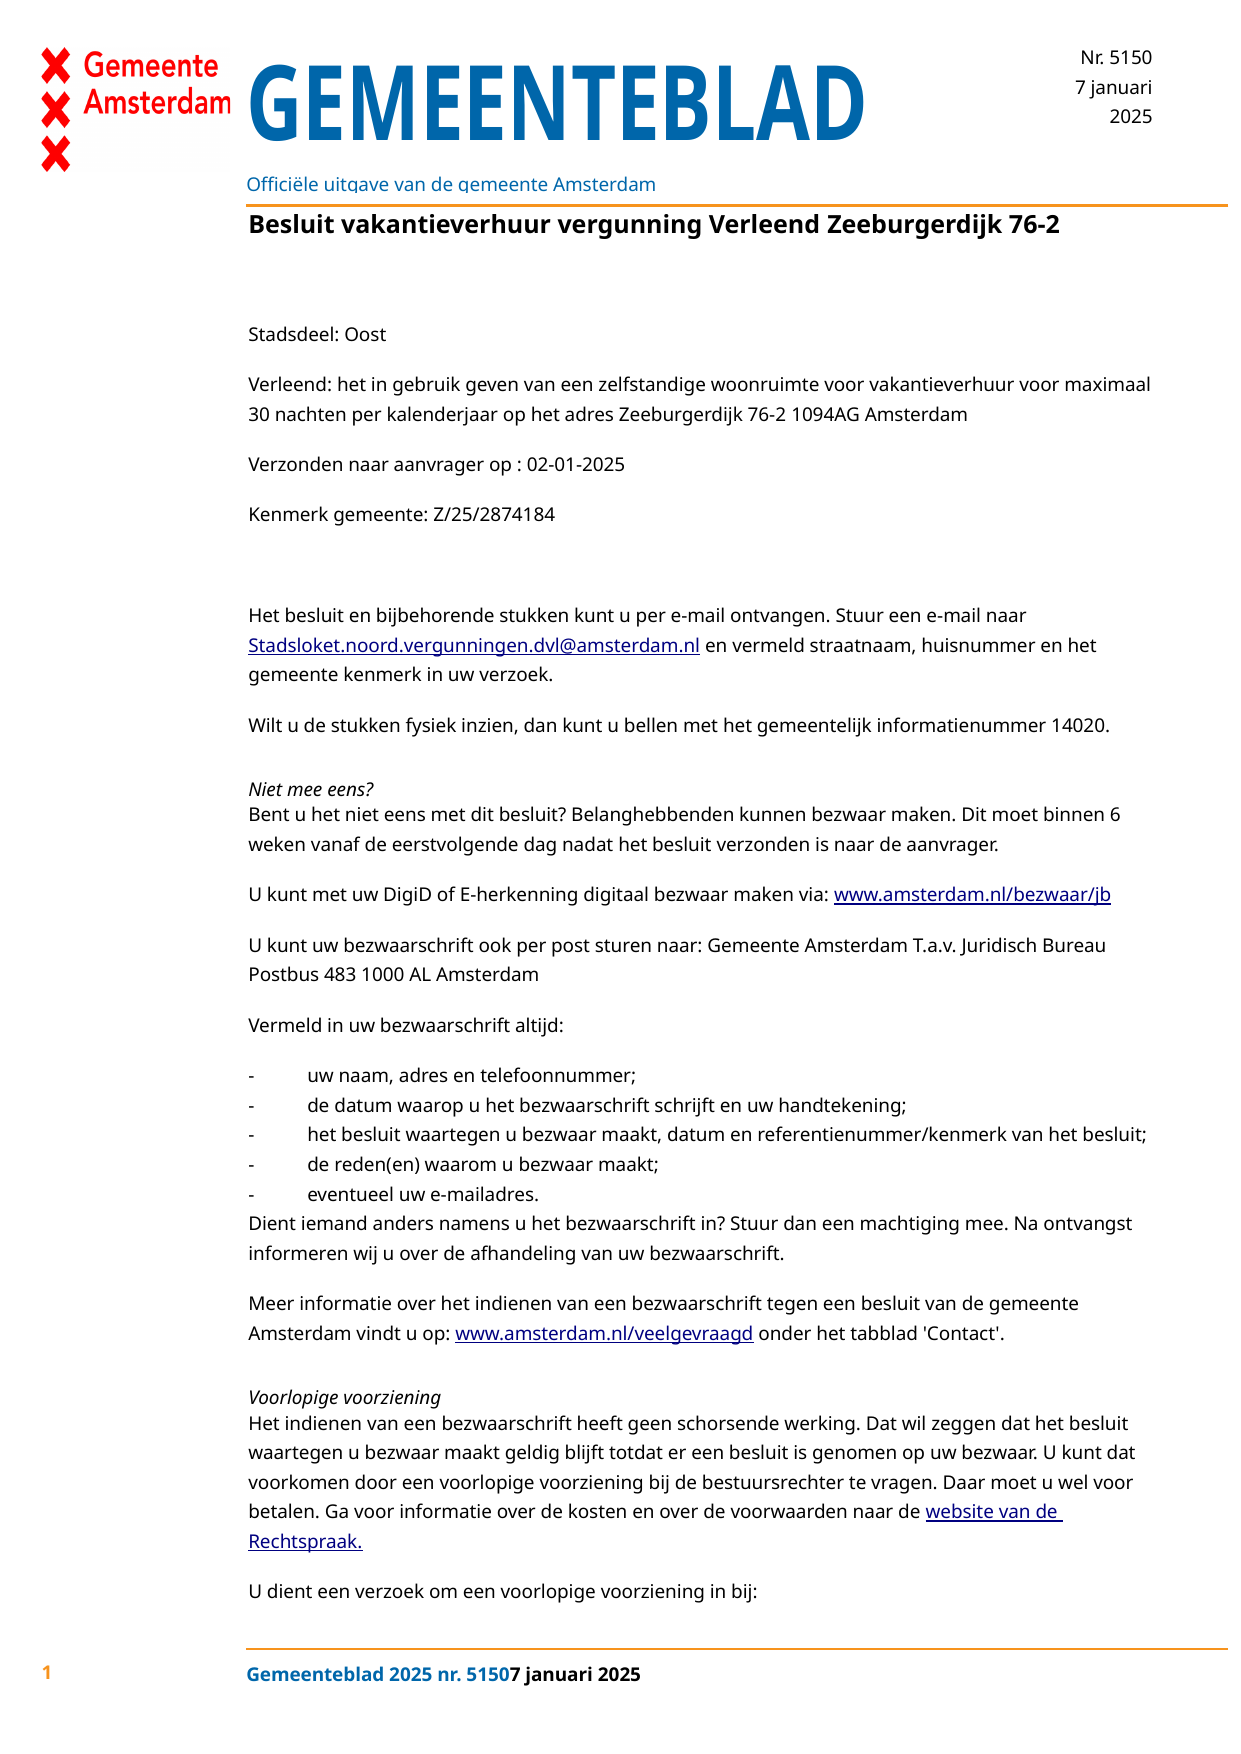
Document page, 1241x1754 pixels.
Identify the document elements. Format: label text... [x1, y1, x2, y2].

text Vermeld in uw bezwaarschrift altijd: [248, 1012, 1152, 1038]
text Besluit vakantieverhuur vergunning Verleend Zeeburgerdijk 76-2 [248, 207, 1152, 241]
text Dient iemand anders namens u het bezwaarschrift in? Stuur dan een machtiging mee. Na ontvangst informeren wij u over de afhandeling van uw bezwaarschrift. [248, 1210, 1152, 1266]
list de datum waarop u het bezwaarschrift schrijft en uw handtekening; [248, 1092, 1152, 1118]
text Bent u het niet eens met dit besluit? Belanghebbenden kunnen bezwaar maken. Dit moet binnen 6 weken vanaf de eerstvolgende dag nadat het besluit verzonden is naar de aanvrager. [248, 802, 1152, 857]
text Wilt u de stukken fysiek inzien, dan kunt u bellen met het gemeentelijk informatienummer 14020. [248, 712, 1152, 738]
text U kunt met uw DigiD of E-herkenning digitaal bezwaar maken via: www.amsterdam.nl/bezwaar/jb [248, 882, 1152, 907]
text Verleend: het in gebruik geven van een zelfstandige woonruimte voor vakantieverhuur voor maximaal 30 nachten per kalenderjaar op het adres Zeeburgerdijk 76-2 1094AG Amsterdam [248, 371, 1152, 426]
text Niet mee eens? [248, 776, 1152, 802]
text U dient een verzoek om een voorlopige voorziening in bij: [248, 1578, 1152, 1604]
text Kenmerk gemeente: Z/25/2874184 [248, 502, 1152, 527]
text Het besluit en bijbehorende stukken kunt u per e-mail ontvangen. Stuur een e-mail naar Stadsloket.noord.vergunningen.dvl@amsterdam.nl en vermeld straatnaam, huisnummer en het gemeente kenmerk in uw verzoek. [248, 602, 1152, 687]
text Het indienen van een bezwaarschrift heeft geen schorsende werking. Dat wil zeggen dat het besluit waartegen u bezwaar maakt geldig blijft totdat er een besluit is genomen op uw bezwaar. U kunt dat voorkomen door een voorlopige voorziening bij de bestuursrechter te vragen. Daar moet u wel voor betalen. Ga voor informatie over de kosten en over de voorwaarden naar de website van de Rechtspraak. [248, 1410, 1152, 1554]
list het besluit waartegen u bezwaar maakt, datum en referentienummer/kenmerk van het besluit; [248, 1122, 1152, 1147]
list uw naam, adres en telefoonnummer; [248, 1062, 1152, 1088]
list eventueel uw e-mailadres. [248, 1181, 1152, 1207]
text Stadsdeel: Oost [248, 321, 1152, 346]
text Verzonden naar aanvrager op : 02-01-2025 [248, 451, 1152, 477]
picture [41, 47, 231, 172]
text Meer informatie over het indienen van een bezwaarschrift tegen een besluit van de gemeente Amsterdam vindt u op: www.amsterdam.nl/veelgevraagd onder het tabblad 'Contact'. [248, 1290, 1152, 1346]
text U kunt uw bezwaarschrift ook per post sturen naar: Gemeente Amsterdam T.a.v. Juridisch Bureau Postbus 483 1000 AL Amsterdam [248, 932, 1152, 987]
text Voorlopige voorziening [248, 1384, 1152, 1410]
list de reden(en) waarom u bezwaar maakt; [248, 1151, 1152, 1177]
